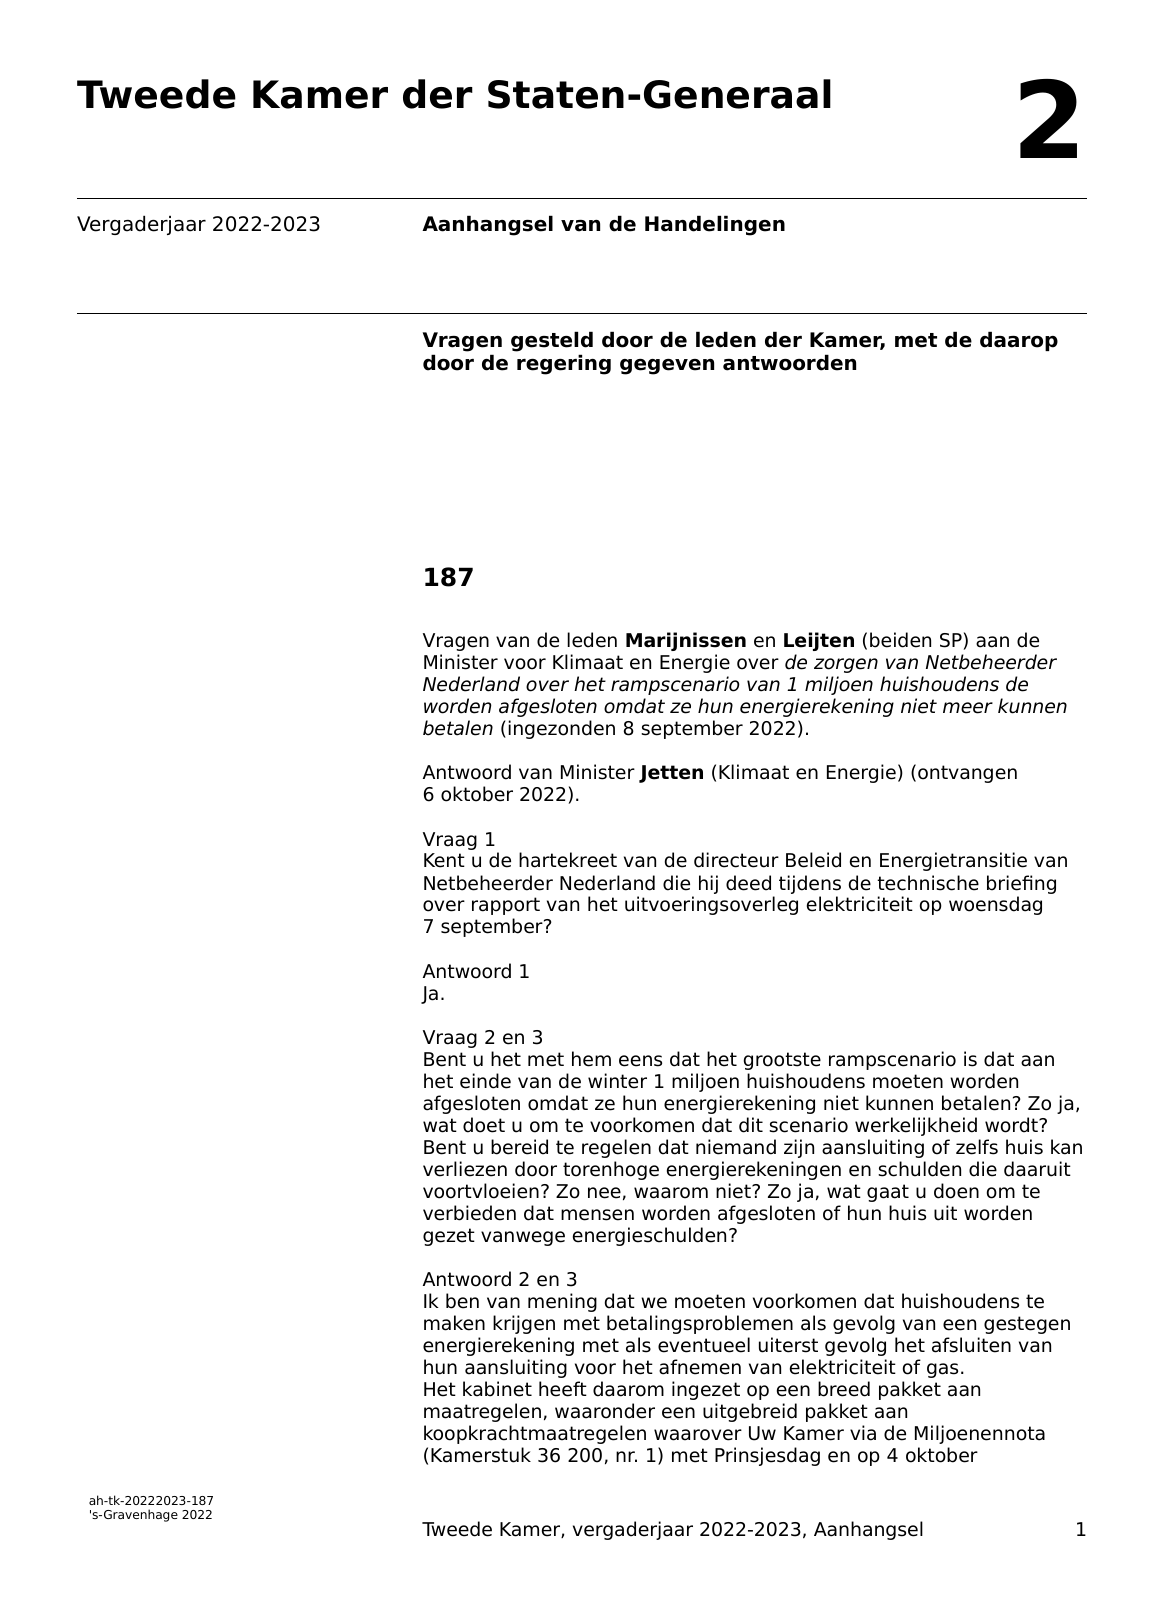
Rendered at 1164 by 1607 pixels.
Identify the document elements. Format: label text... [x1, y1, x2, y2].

text ah-tk-20222023-187 [88, 1494, 323, 1508]
text Vragen van de leden Marijnissen en Leijten (beiden SP) aan de Minister voor Klimaat en Energie over de zorgen van Netbeheerder Nederland over het rampscenario van 1 miljoen huishoudens de worden afgesloten omdat ze hun energierekening niet meer kunnen betalen (ingezonden 8 september 2022). [422, 630, 1087, 740]
text Bent u bereid te regelen dat niemand zijn aansluiting of zelfs huis kan verliezen door torenhoge energierekeningen en schulden die daaruit voortvloeien? Zo nee, waarom niet? Zo ja, wat gaat u doen om te verbieden dat mensen worden afgesloten of hun huis uit worden gezet vanwege energieschulden? [422, 1137, 1087, 1246]
text 187 [422, 563, 1087, 592]
text Het kabinet heeft daarom ingezet op een breed pakket aan maatregelen, waaronder een uitgebreid pakket aan koopkrachtmaatregelen waarover Uw Kamer via de Miljoenennota (Kamerstuk 36 200, nr. 1) met Prinsjesdag en op 4 oktober [422, 1378, 1087, 1466]
text Vraag 2 en 3 [422, 1027, 1087, 1049]
table_header 2 [886, 59, 1087, 198]
text Vraag 1 [422, 828, 1087, 850]
text Antwoord 1 [422, 961, 1087, 982]
table_cell Vergaderjaar 2022-2023 [77, 199, 422, 313]
table_cell Vragen gesteld door de leden der Kamer, met de daarop door de regering gegeven antwoorden [422, 314, 1087, 375]
text Kent u de hartekreet van de directeur Beleid en Energietransitie van Netbeheerder Nederland die hij deed tijdens de technische briefing over rapport van het uitvoeringsoverleg elektriciteit op woensdag 7 september? [422, 850, 1087, 938]
text Bent u het met hem eens dat het grootste rampscenario is dat aan het einde van de winter 1 miljoen huishoudens moeten worden afgesloten omdat ze hun energierekening niet kunnen betalen? Zo ja, wat doet u om te voorkomen dat dit scenario werkelijkheid wordt? [422, 1049, 1087, 1137]
table_cell [77, 314, 422, 375]
text Antwoord 2 en 3 [422, 1269, 1087, 1291]
text Ik ben van mening dat we moeten voorkomen dat huishoudens te maken krijgen met betalingsproblemen als gevolg van een gestegen energierekening met als eventueel uiterst gevolg het afsluiten van hun aansluiting voor het afnemen van elektriciteit of gas. [422, 1291, 1087, 1378]
text Ja. [422, 982, 1087, 1004]
table_header Tweede Kamer der Staten-Generaal [77, 59, 886, 198]
text Antwoord van Minister Jetten (Klimaat en Energie) (ontvangen 6 oktober 2022). [422, 762, 1087, 806]
table_cell Aanhangsel van de Handelingen [422, 199, 1087, 313]
text 's-Gravenhage 2022 [88, 1508, 323, 1522]
